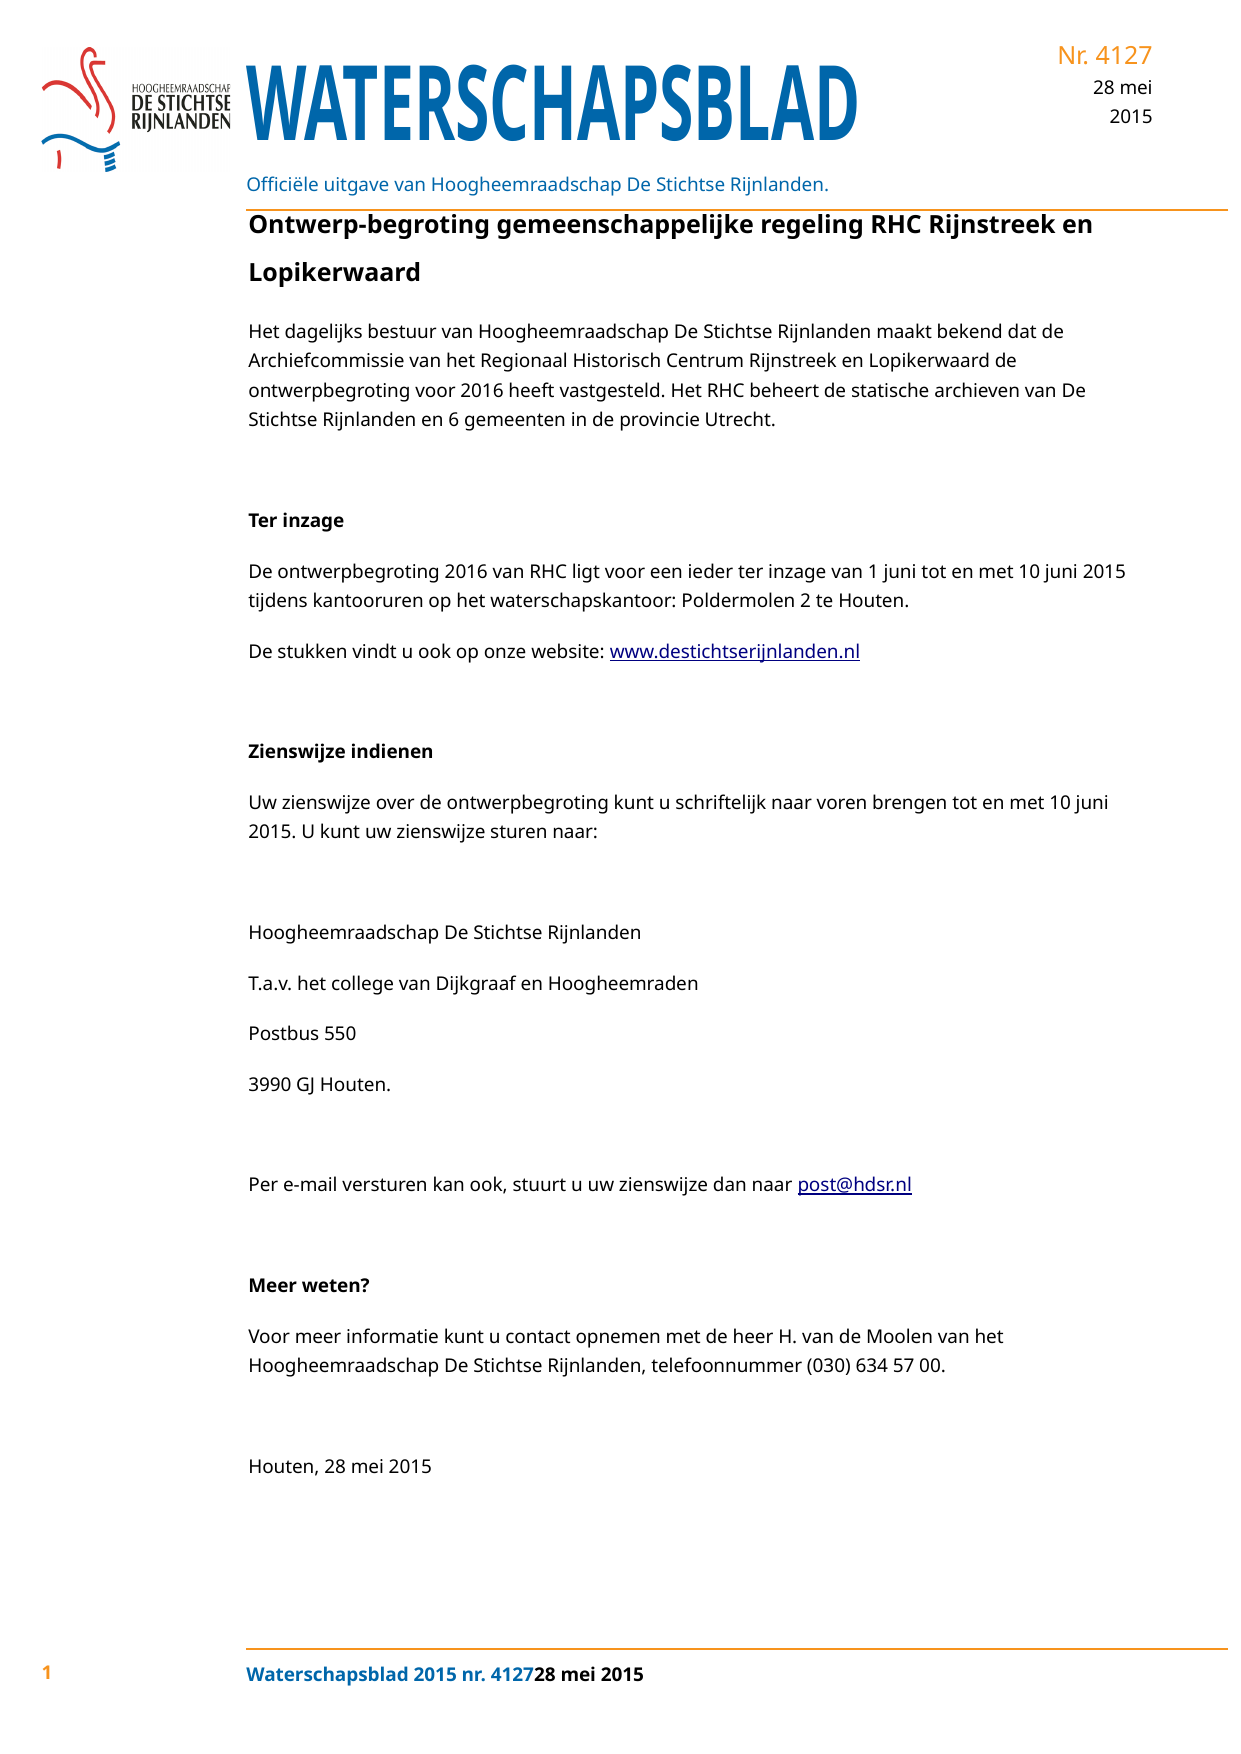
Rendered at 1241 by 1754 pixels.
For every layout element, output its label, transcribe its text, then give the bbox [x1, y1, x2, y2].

text De ontwerpbegroting 2016 van RHC ligt voor een ieder ter inzage van 1 juni tot en met 10 juni 2015 tijdens kantooruren op het waterschapskantoor: Poldermolen 2 te Houten. [248, 558, 1152, 613]
text T.a.v. het college van Dijkgraaf en Hoogheemraden [248, 970, 1152, 996]
text 3990 GJ Houten. [248, 1071, 1152, 1097]
text Ter inzage [248, 507, 1152, 533]
text Hoogheemraadschap De Stichtse Rijnlanden [248, 919, 1152, 945]
text Het dagelijks bestuur van Hoogheemraadschap De Stichtse Rijnlanden maakt bekend dat de Archiefcommissie van het Regionaal Historisch Centrum Rijnstreek en Lopikerwaard de ontwerpbegroting voor 2016 heeft vastgesteld. Het RHC beheert de statische archieven van De Stichtse Rijnlanden en 6 gemeenten in de provincie Utrecht. [248, 318, 1152, 432]
text Houten, 28 mei 2015 [248, 1453, 1152, 1479]
text Postbus 550 [248, 1020, 1152, 1046]
text Voor meer informatie kunt u contact opnemen met de heer H. van de Moolen van het Hoogheemraadschap De Stichtse Rijnlanden, telefoonnummer (030) 634 57 00. [248, 1323, 1152, 1378]
text Uw zienswijze over de ontwerpbegroting kunt u schriftelijk naar voren brengen tot en met 10 juni 2015. U kunt uw zienswijze sturen naar: [248, 789, 1152, 844]
text Per e-mail versturen kan ook, stuurt u uw zienswijze dan naar post@hdsr.nl [248, 1172, 1152, 1197]
text Zienswijze indienen [248, 739, 1152, 764]
text Ontwerp-begroting gemeenschappelijke regeling RHC Rijnstreek en Lopikerwaard [248, 211, 1152, 288]
picture [41, 47, 231, 172]
text Meer weten? [248, 1272, 1152, 1298]
text De stukken vindt u ook op onze website: www.destichtserijnlanden.nl [248, 638, 1152, 664]
